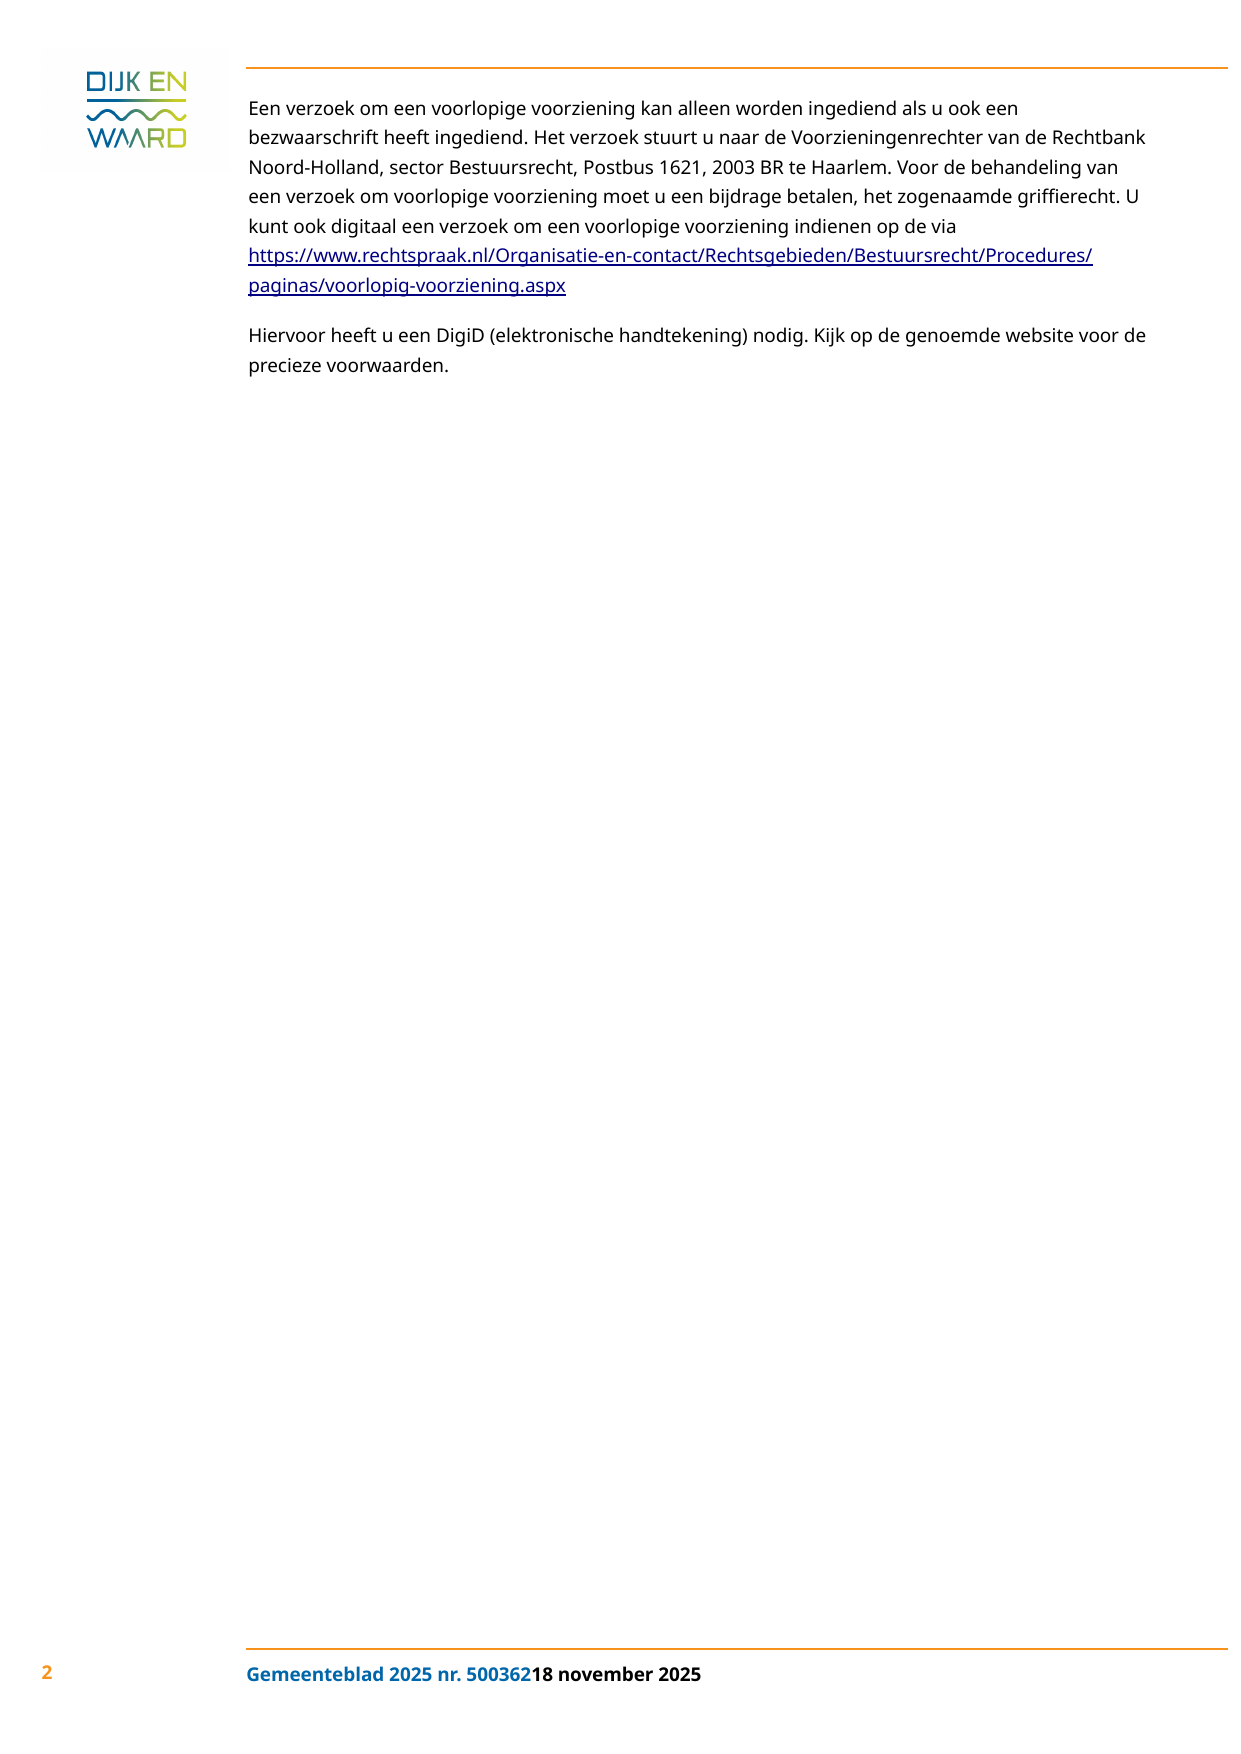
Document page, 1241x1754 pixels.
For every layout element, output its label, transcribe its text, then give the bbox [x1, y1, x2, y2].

text Een verzoek om een voorlopige voorziening kan alleen worden ingediend als u ook een bezwaarschrift heeft ingediend. Het verzoek stuurt u naar de Voorzieningenrechter van de Rechtbank Noord-Holland, sector Bestuursrecht, Postbus 1621, 2003 BR te Haarlem. Voor de behandeling van een verzoek om voorlopige voorziening moet u een bijdrage betalen, het zogenaamde griffierecht. U kunt ook digitaal een verzoek om een voorlopige voorziening indienen op de via https://www.rechtspraak.nl/Organisatie-en-contact/Rechtsgebieden/Bestuursrecht/Procedures/paginas/voorlopig-voorziening.aspx [248, 95, 1152, 298]
text Hiervoor heeft u een DigiD (elektronische handtekening) nodig. Kijk op de genoemde website voor de precieze voorwaarden. [248, 323, 1152, 378]
picture [41, 47, 231, 172]
